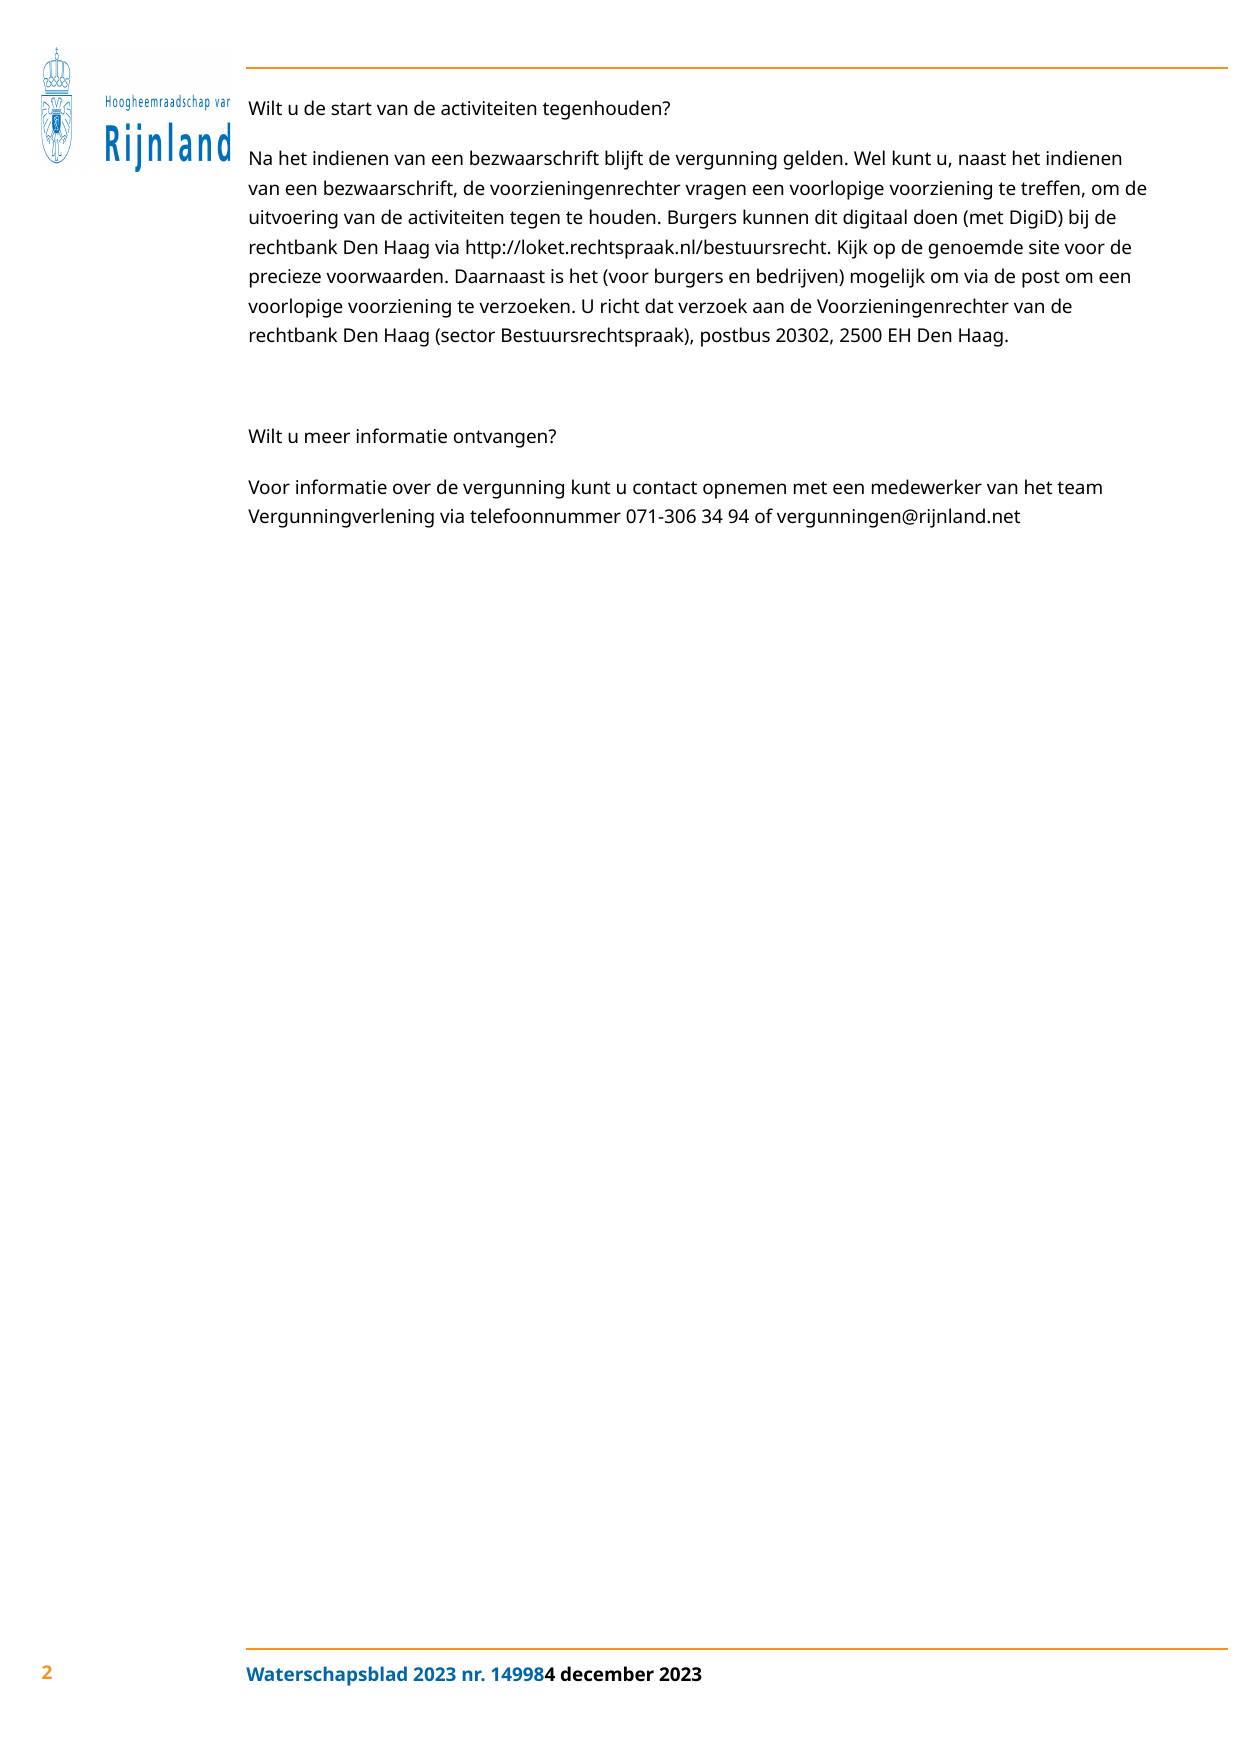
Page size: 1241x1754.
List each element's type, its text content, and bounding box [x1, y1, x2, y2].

picture [41, 47, 231, 172]
text Voor informatie over de vergunning kunt u contact opnemen met een medewerker van het team Vergunningverlening via telefoonnummer 071-306 34 94 of vergunningen@rijnland.net [248, 474, 1152, 529]
text Wilt u meer informatie ontvangen? [248, 423, 1152, 449]
text Na het indienen van een bezwaarschrift blijft de vergunning gelden. Wel kunt u, naast het indienen van een bezwaarschrift, de voorzieningenrechter vragen een voorlopige voorziening te treffen, om de uitvoering van de activiteiten tegen te houden. Burgers kunnen dit digitaal doen (met DigiD) bij de rechtbank Den Haag via http://loket.rechtspraak.nl/bestuursrecht. Kijk op de genoemde site voor de precieze voorwaarden. Daarnaast is het (voor burgers en bedrijven) mogelijk om via de post om een voorlopige voorziening te verzoeken. U richt dat verzoek aan de Voorzieningenrechter van de rechtbank Den Haag (sector Bestuursrechtspraak), postbus 20302, 2500 EH Den Haag. [248, 145, 1152, 348]
text Wilt u de start van de activiteiten tegenhouden? [248, 95, 1152, 121]
